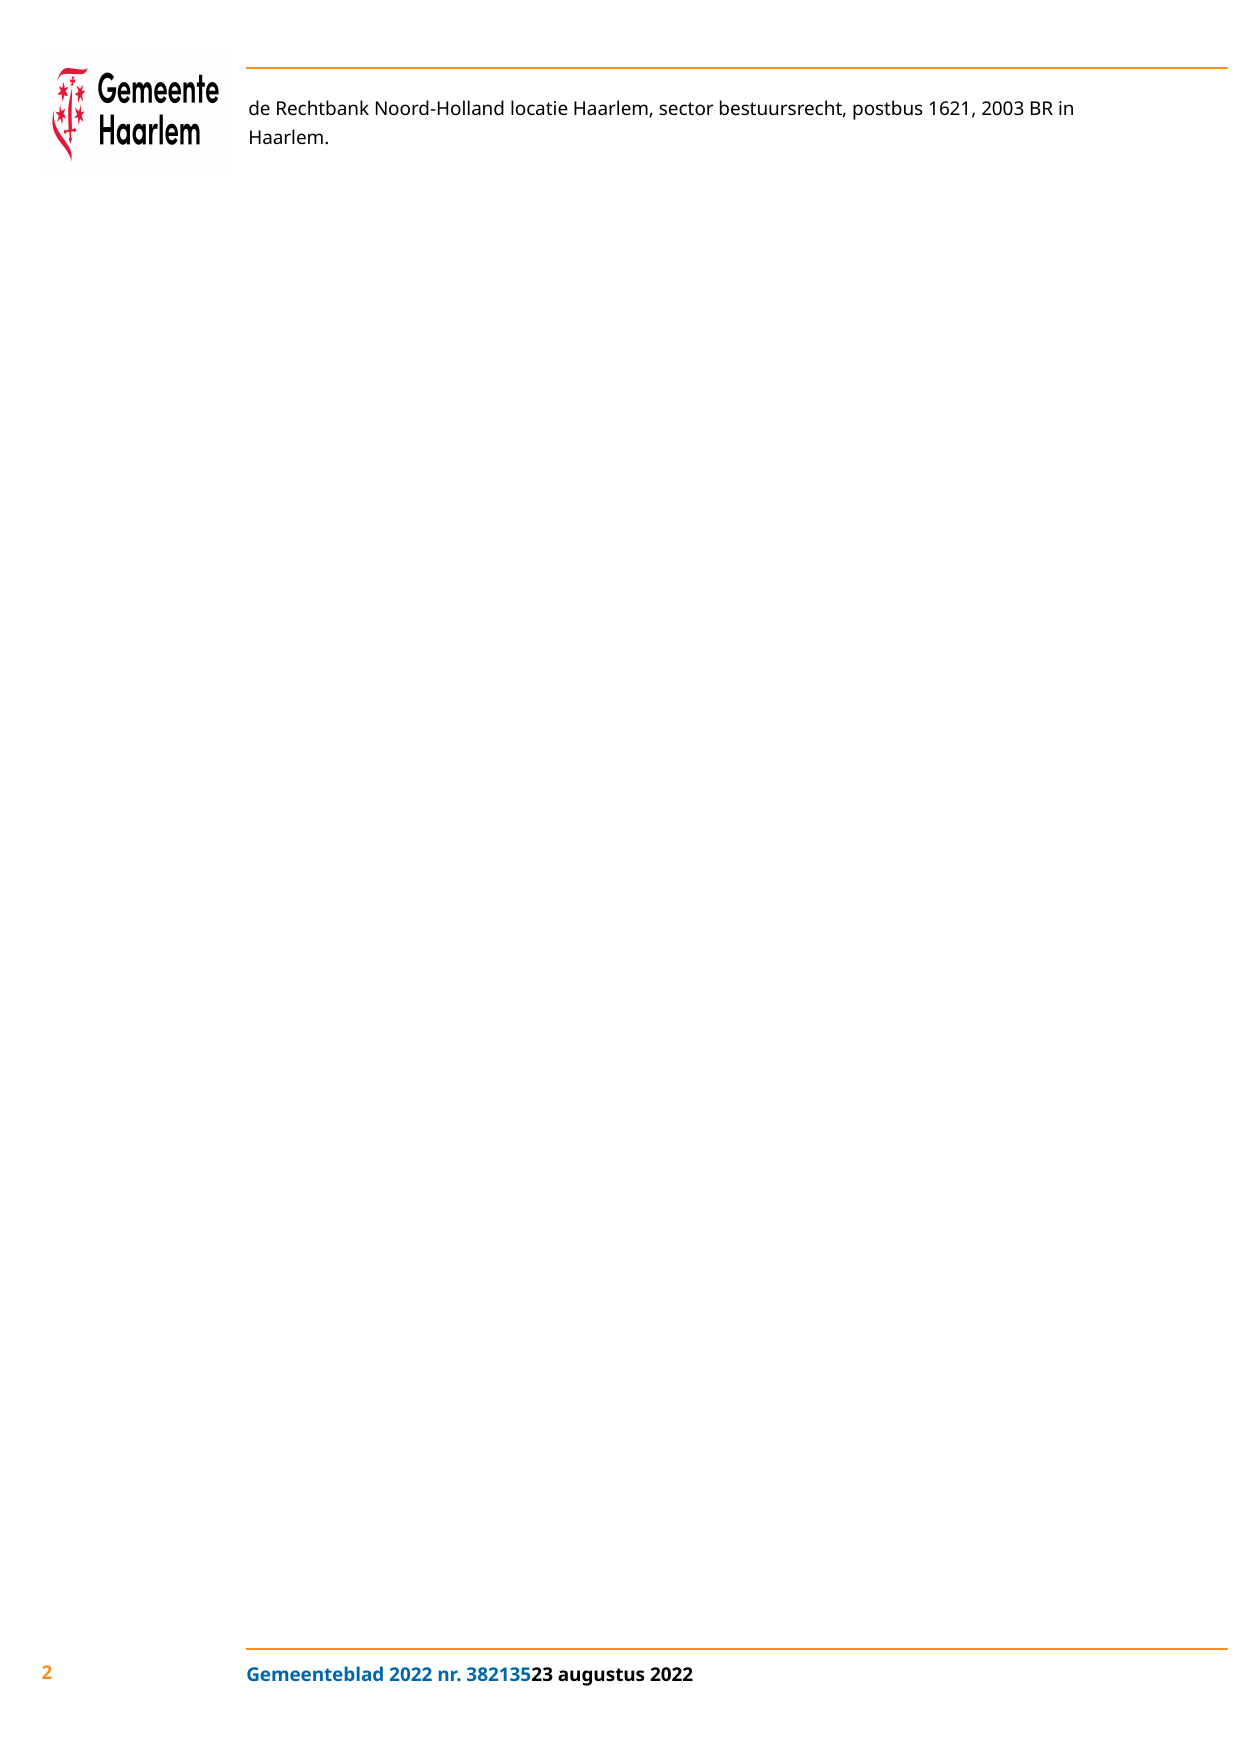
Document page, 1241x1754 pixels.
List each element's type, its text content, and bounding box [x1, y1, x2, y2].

text de Rechtbank Noord-Holland locatie Haarlem, sector bestuursrecht, postbus 1621, 2003 BR in Haarlem. [248, 95, 1152, 150]
picture [41, 47, 231, 172]
